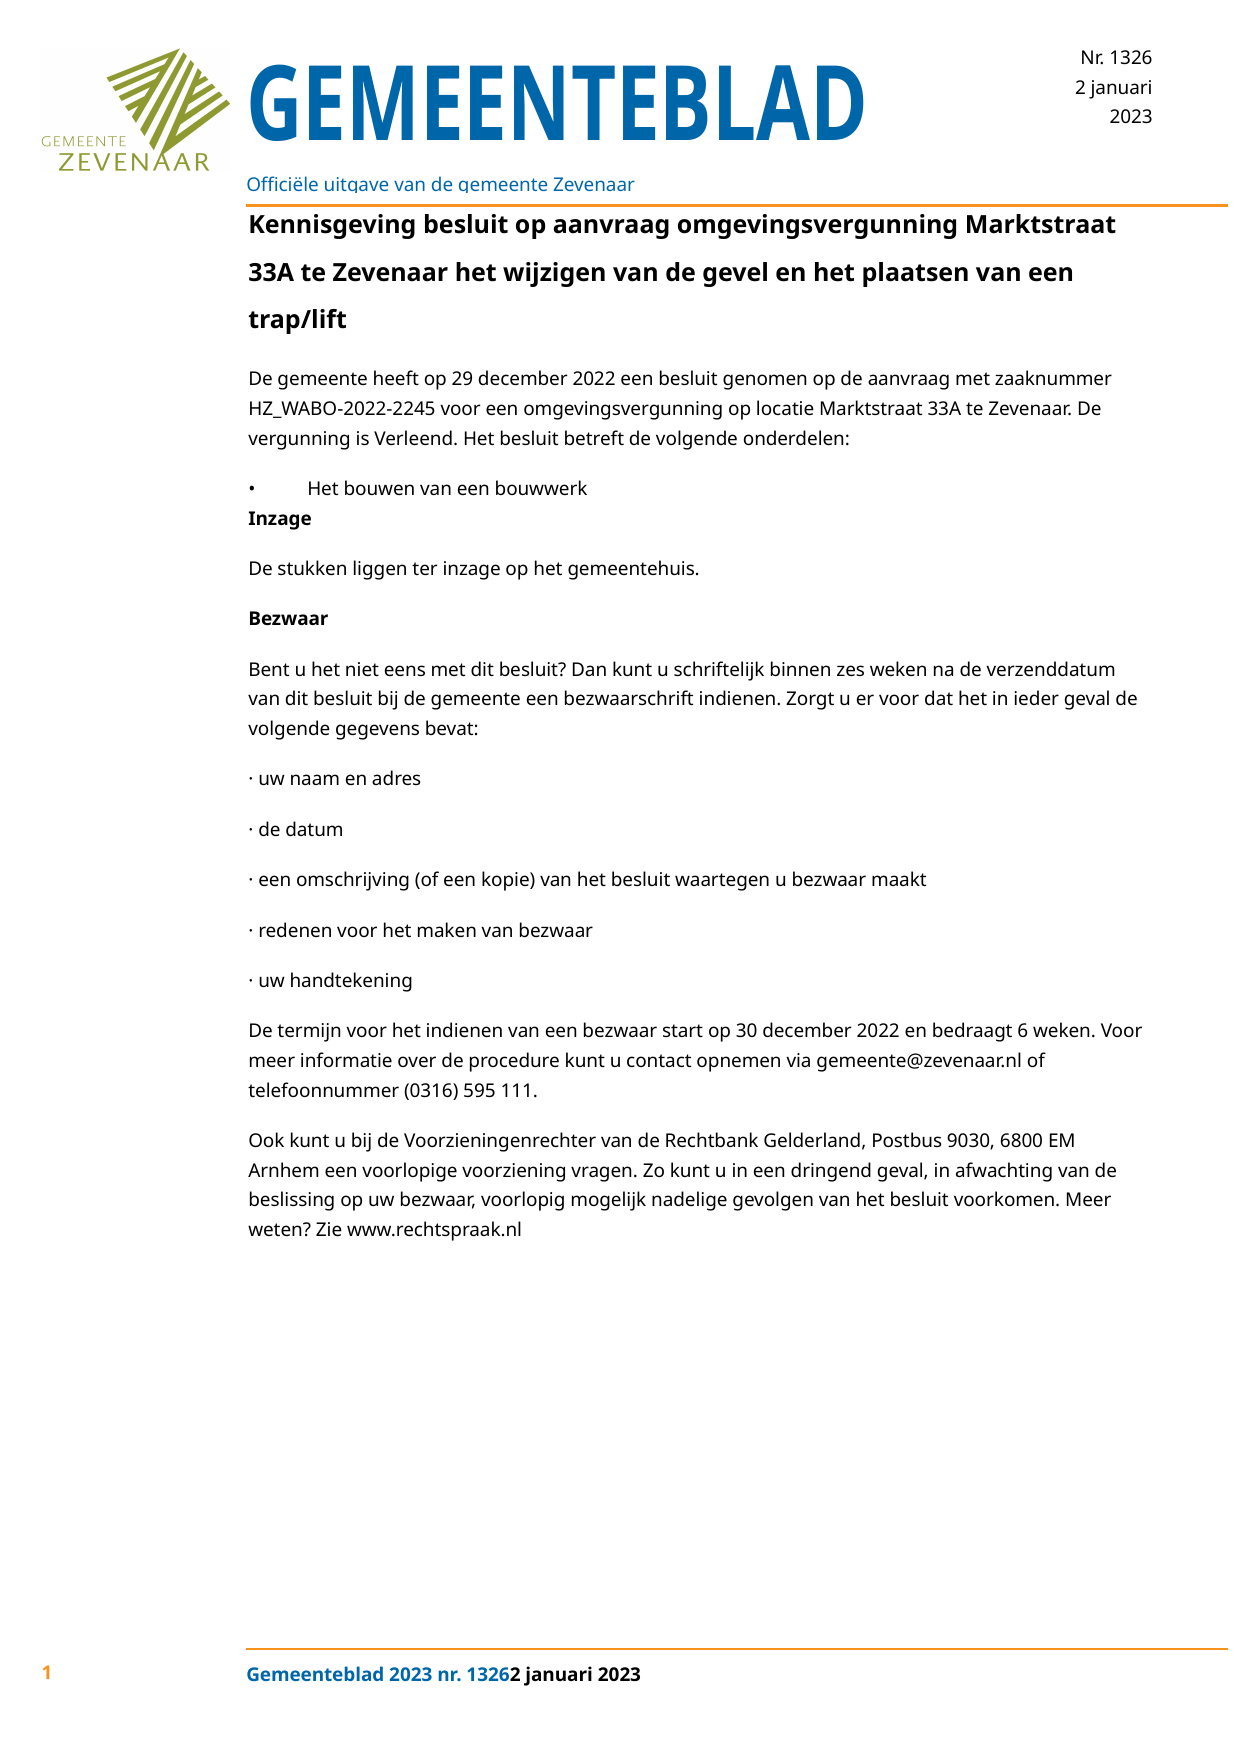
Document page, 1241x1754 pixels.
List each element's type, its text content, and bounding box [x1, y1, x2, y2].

text De stukken liggen ter inzage op het gemeentehuis. [248, 555, 1152, 581]
text Bezwaar [248, 606, 1152, 631]
text De termijn voor het indienen van een bezwaar start op 30 december 2022 en bedraagt 6 weken. Voor meer informatie over de procedure kunt u contact opnemen via gemeente@zevenaar.nl of telefoonnummer (0316) 595 111. [248, 1018, 1152, 1102]
list Het bouwen van een bouwwerk [248, 475, 1152, 501]
text Kennisgeving besluit op aanvraag omgevingsvergunning Marktstraat 33A te Zevenaar het wijzigen van de gevel en het plaatsen van een trap/lift [248, 207, 1152, 336]
text De gemeente heeft op 29 december 2022 een besluit genomen op de aanvraag met zaaknummer HZ_WABO-2022-2245 voor een omgevingsvergunning op locatie Marktstraat 33A te Zevenaar. De vergunning is Verleend. Het besluit betreft de volgende onderdelen: [248, 366, 1152, 450]
text · de datum [248, 816, 1152, 842]
text Ook kunt u bij de Voorzieningenrechter van de Rechtbank Gelderland, Postbus 9030, 6800 EM Arnhem een voorlopige voorziening vragen. Zo kunt u in een dringend geval, in afwachting van de beslissing op uw bezwaar, voorlopig mogelijk nadelige gevolgen van het besluit voorkomen. Meer weten? Zie www.rechtspraak.nl [248, 1127, 1152, 1242]
text · een omschrijving (of een kopie) van het besluit waartegen u bezwaar maakt [248, 866, 1152, 892]
text Inzage [248, 505, 1152, 530]
text · redenen voor het maken van bezwaar [248, 917, 1152, 942]
text · uw handtekening [248, 967, 1152, 993]
text · uw naam en adres [248, 766, 1152, 791]
picture [41, 47, 231, 172]
text Bent u het niet eens met dit besluit? Dan kunt u schriftelijk binnen zes weken na de verzenddatum van dit besluit bij de gemeente een bezwaarschrift indienen. Zorgt u er voor dat het in ieder geval de volgende gegevens bevat: [248, 656, 1152, 741]
